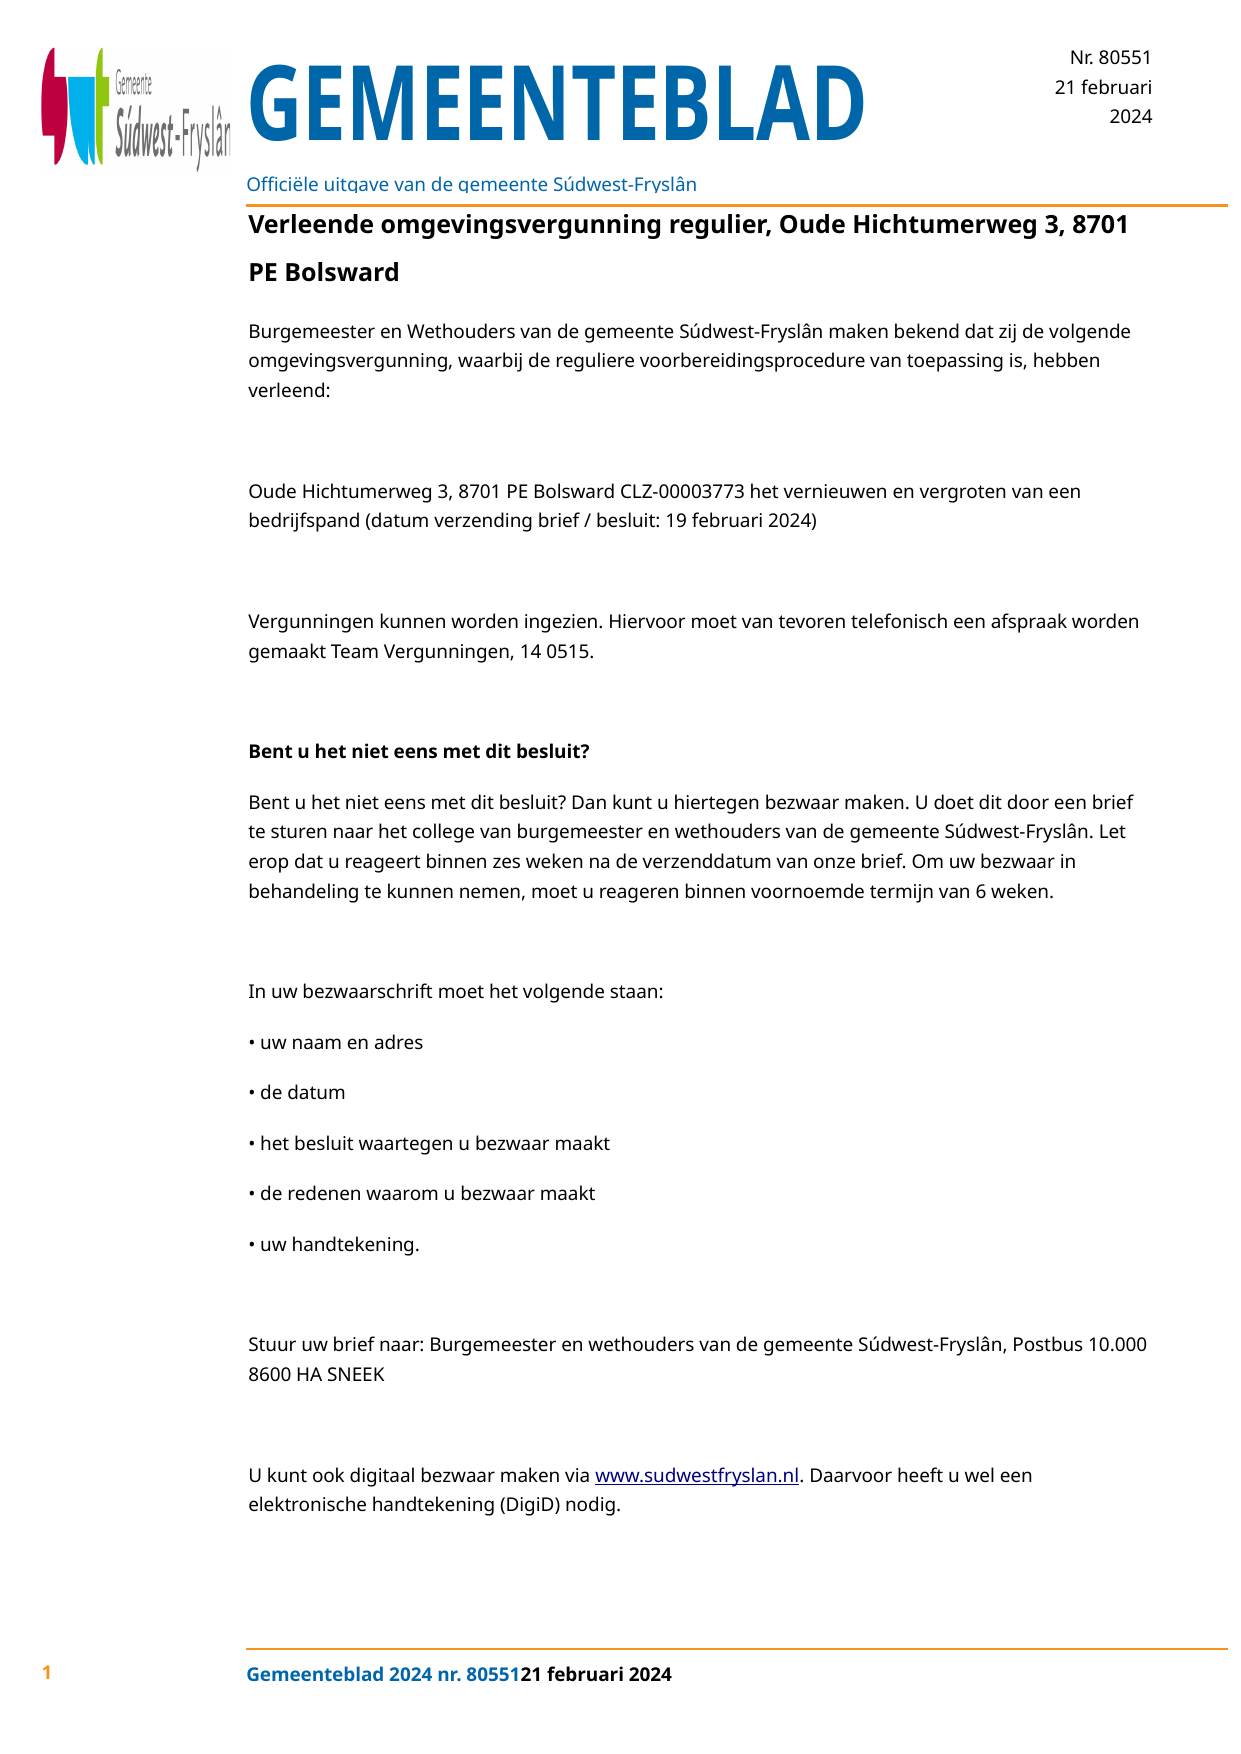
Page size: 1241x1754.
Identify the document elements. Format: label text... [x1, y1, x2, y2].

text Stuur uw brief naar: Burgemeester en wethouders van de gemeente Súdwest-Fryslân, Postbus 10.000 8600 HA SNEEK [248, 1332, 1152, 1387]
text Verleende omgevingsvergunning regulier, Oude Hichtumerweg 3, 8701 PE Bolsward [248, 207, 1152, 288]
text Oude Hichtumerweg 3, 8701 PE Bolsward CLZ-00003773 het vernieuwen en vergroten van een bedrijfspand (datum verzending brief / besluit: 19 februari 2024) [248, 478, 1152, 533]
text • het besluit waartegen u bezwaar maakt [248, 1130, 1152, 1156]
text In uw bezwaarschrift moet het volgende staan: [248, 979, 1152, 1004]
text Burgemeester en Wethouders van de gemeente Súdwest-Fryslân maken bekend dat zij de volgende omgevingsvergunning, waarbij de reguliere voorbereidingsprocedure van toepassing is, hebben verleend: [248, 318, 1152, 403]
text • uw naam en adres [248, 1029, 1152, 1055]
text Vergunningen kunnen worden ingezien. Hiervoor moet van tevoren telefonisch een afspraak worden gemaakt Team Vergunningen, 14 0515. [248, 608, 1152, 664]
text • de datum [248, 1079, 1152, 1105]
text U kunt ook digitaal bezwaar maken via www.sudwestfryslan.nl. Daarvoor heeft u wel een elektronische handtekening (DigiD) nodig. [248, 1462, 1152, 1517]
text Bent u het niet eens met dit besluit? Dan kunt u hiertegen bezwaar maken. U doet dit door een brief te sturen naar het college van burgemeester en wethouders van de gemeente Súdwest-Fryslân. Let erop dat u reageert binnen zes weken na de verzenddatum van onze brief. Om uw bezwaar in behandeling te kunnen nemen, moet u reageren binnen voornoemde termijn van 6 weken. [248, 789, 1152, 904]
text Bent u het niet eens met dit besluit? [248, 739, 1152, 764]
text • de redenen waarom u bezwaar maakt [248, 1180, 1152, 1206]
picture [41, 47, 231, 172]
text • uw handtekening. [248, 1231, 1152, 1257]
